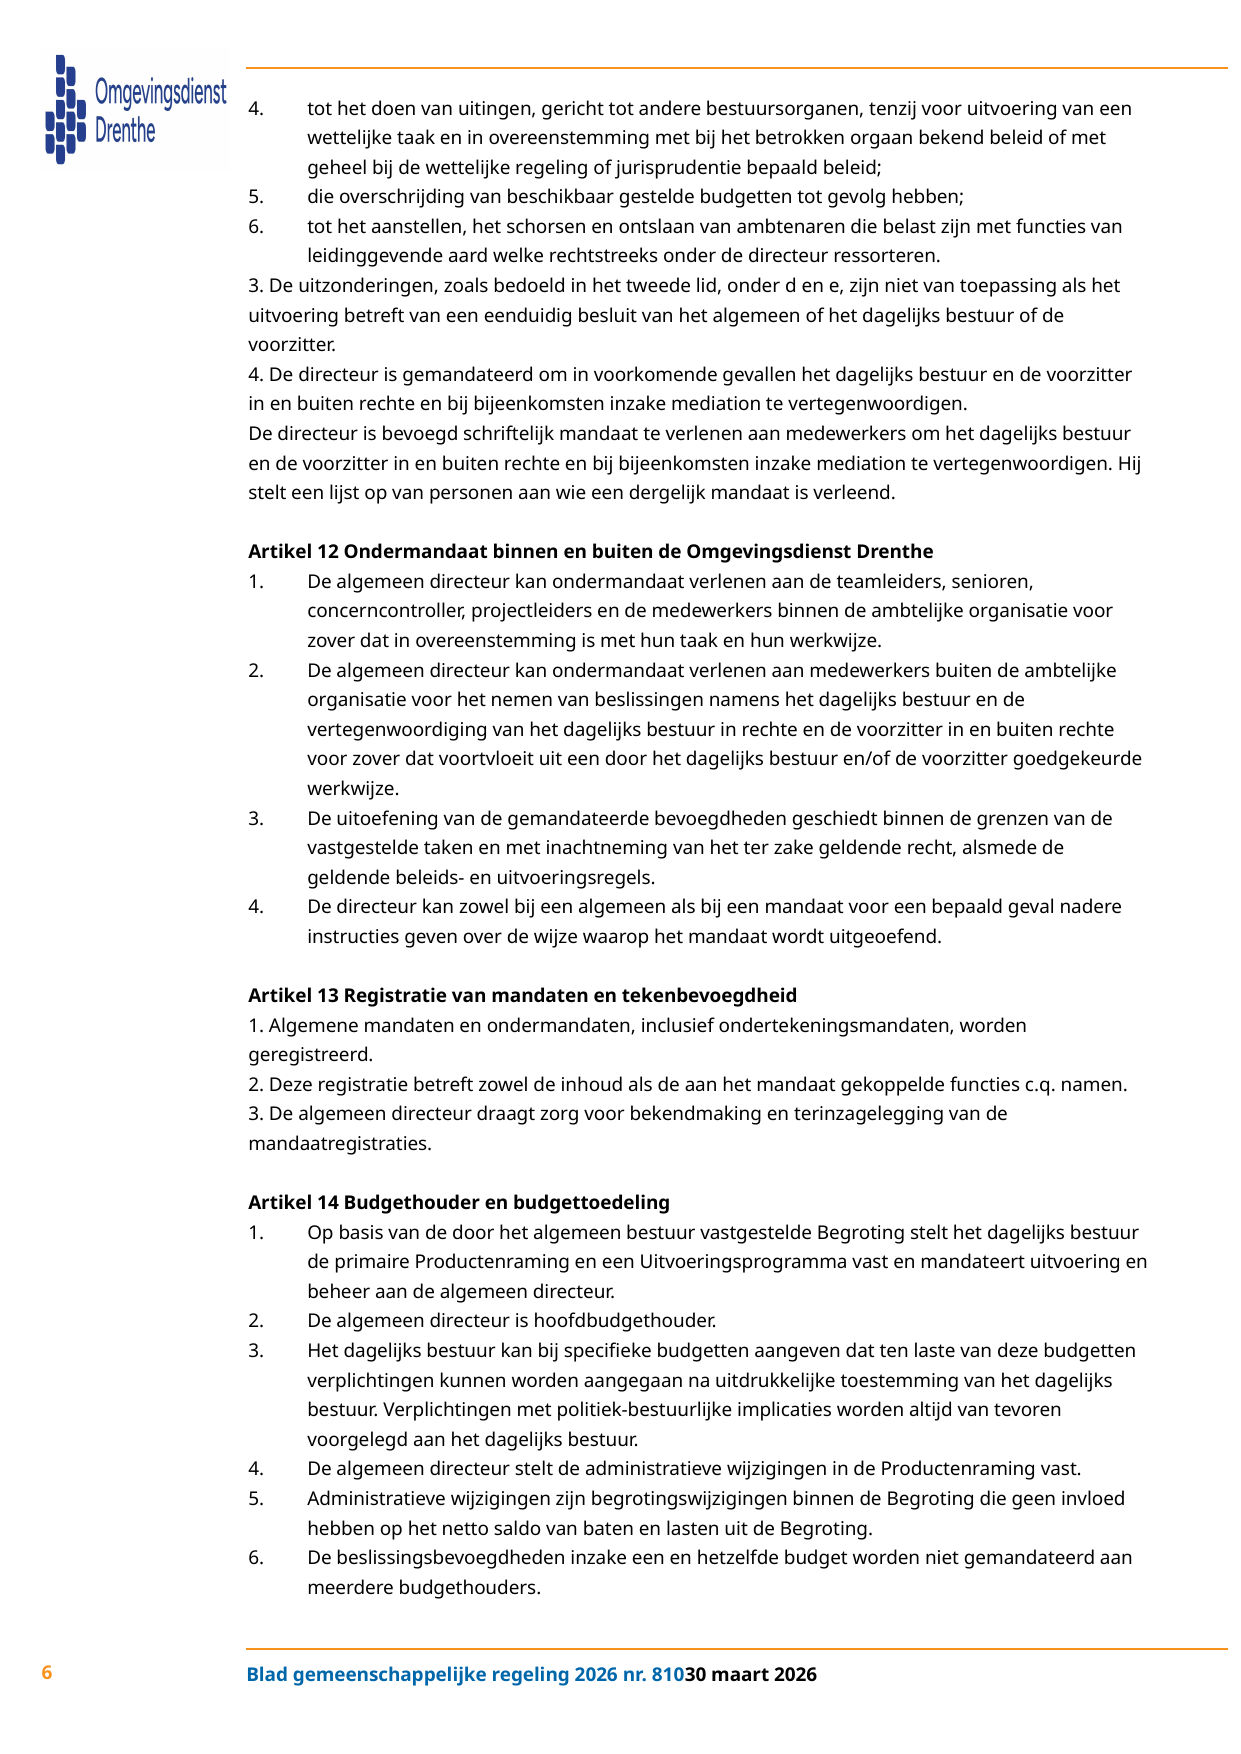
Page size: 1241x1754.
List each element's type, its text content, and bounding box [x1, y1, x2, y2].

list Op basis van de door het algemeen bestuur vastgestelde Begroting stelt het dagelijks bestuur de primaire Productenraming en een Uitvoeringsprogramma vast en mandateert uitvoering en beheer aan de algemeen directeur. [248, 1219, 1152, 1304]
text 4. De directeur is gemandateerd om in voorkomende gevallen het dagelijks bestuur en de voorzitter in en buiten rechte en bij bijeenkomsten inzake mediation te vertegenwoordigen. [248, 361, 1152, 416]
list die overschrijding van beschikbaar gestelde budgetten tot gevolg hebben; [248, 183, 1152, 209]
text 3. De uitzonderingen, zoals bedoeld in het tweede lid, onder d en e, zijn niet van toepassing als het uitvoering betreft van een eenduidig besluit van het algemeen of het dagelijks bestuur of de voorzitter. [248, 272, 1152, 357]
list De algemeen directeur kan ondermandaat verlenen aan medewerkers buiten de ambtelijke organisatie voor het nemen van beslissingen namens het dagelijks bestuur en de vertegenwoordiging van het dagelijks bestuur in rechte en de voorzitter in en buiten rechte voor zover dat voortvloeit uit een door het dagelijks bestuur en/of de voorzitter goedgekeurde werkwijze. [248, 657, 1152, 801]
text Artikel 12 Ondermandaat binnen en buiten de Omgevingsdienst Drenthe [248, 538, 1152, 564]
list Administratieve wijzigingen zijn begrotingswijzigingen binnen de Begroting die geen invloed hebben op het netto saldo van baten en lasten uit de Begroting. [248, 1485, 1152, 1541]
text Artikel 14 Budgethouder en budgettoedeling [248, 1189, 1152, 1215]
list De algemeen directeur is hoofdbudgethouder. [248, 1308, 1152, 1333]
text De directeur is bevoegd schriftelijk mandaat te verlenen aan medewerkers om het dagelijks bestuur en de voorzitter in en buiten rechte en bij bijeenkomsten inzake mediation te vertegenwoordigen. Hij stelt een lijst op van personen aan wie een dergelijk mandaat is verleend. [248, 420, 1152, 505]
text 2. Deze registratie betreft zowel de inhoud als de aan het mandaat gekoppelde functies c.q. namen. [248, 1071, 1152, 1097]
picture [41, 47, 231, 172]
text 3. De algemeen directeur draagt zorg voor bekendmaking en terinzagelegging van de mandaatregistraties. [248, 1101, 1152, 1156]
list tot het aanstellen, het schorsen en ontslaan van ambtenaren die belast zijn met functies van leidinggevende aard welke rechtstreeks onder de directeur ressorteren. [248, 213, 1152, 268]
list De algemeen directeur stelt de administratieve wijzigingen in de Productenraming vast. [248, 1456, 1152, 1481]
list De algemeen directeur kan ondermandaat verlenen aan de teamleiders, senioren, concerncontroller, projectleiders en de medewerkers binnen de ambtelijke organisatie voor zover dat in overeenstemming is met hun taak en hun werkwijze. [248, 568, 1152, 653]
list De beslissingsbevoegdheden inzake een en hetzelfde budget worden niet gemandateerd aan meerdere budgethouders. [248, 1544, 1152, 1600]
text 1. Algemene mandaten en ondermandaten, inclusief ondertekeningsmandaten, worden geregistreerd. [248, 1012, 1152, 1067]
text Artikel 13 Registratie van mandaten en tekenbevoegdheid [248, 982, 1152, 1008]
list De directeur kan zowel bij een algemeen als bij een mandaat voor een bepaald geval nadere instructies geven over de wijze waarop het mandaat wordt uitgeoefend. [248, 893, 1152, 949]
list De uitoefening van de gemandateerde bevoegdheden geschiedt binnen de grenzen van de vastgestelde taken en met inachtneming van het ter zake geldende recht, alsmede de geldende beleids- en uitvoeringsregels. [248, 805, 1152, 890]
list tot het doen van uitingen, gericht tot andere bestuursorganen, tenzij voor uitvoering van een wettelijke taak en in overeenstemming met bij het betrokken orgaan bekend beleid of met geheel bij de wettelijke regeling of jurisprudentie bepaald beleid; [248, 95, 1152, 180]
list Het dagelijks bestuur kan bij specifieke budgetten aangeven dat ten laste van deze budgetten verplichtingen kunnen worden aangegaan na uitdrukkelijke toestemming van het dagelijks bestuur. Verplichtingen met politiek-bestuurlijke implicaties worden altijd van tevoren voorgelegd aan het dagelijks bestuur. [248, 1337, 1152, 1452]
